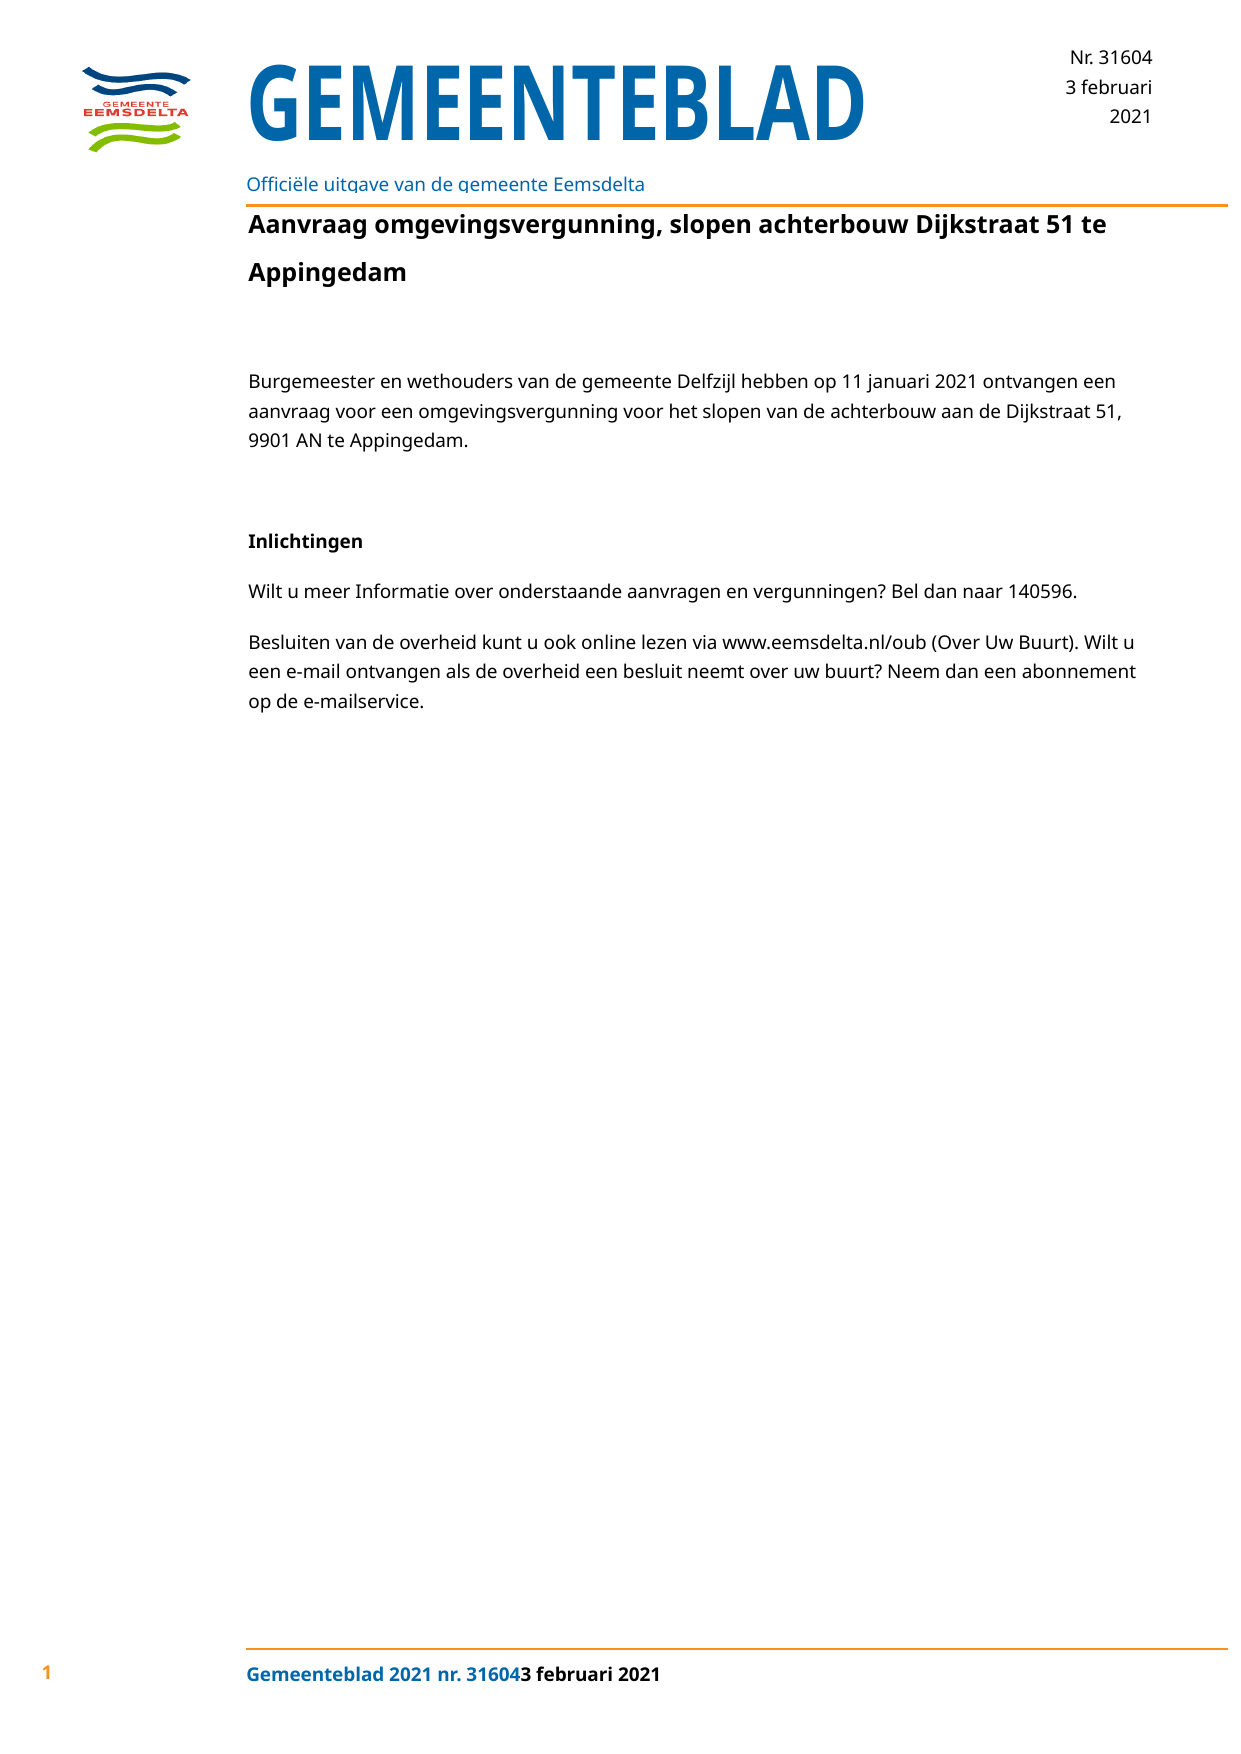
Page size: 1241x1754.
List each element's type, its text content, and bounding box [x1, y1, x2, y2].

text Aanvraag omgevingsvergunning, slopen achterbouw Dijkstraat 51 te Appingedam [248, 207, 1152, 288]
text Wilt u meer Informatie over onderstaande aanvragen en vergunningen? Bel dan naar 140596. [248, 579, 1152, 604]
text Besluiten van de overheid kunt u ook online lezen via www.eemsdelta.nl/oub (Over Uw Buurt). Wilt u een e-mail ontvangen als de overheid een besluit neemt over uw buurt? Neem dan een abonnement op de e-mailservice. [248, 629, 1152, 714]
picture [41, 47, 231, 172]
text Inlichtingen [248, 528, 1152, 554]
text Burgemeester en wethouders van de gemeente Delfzijl hebben op 11 januari 2021 ontvangen een aanvraag voor een omgevingsvergunning voor het slopen van de achterbouw aan de Dijkstraat 51, 9901 AN te Appingedam. [248, 368, 1152, 453]
